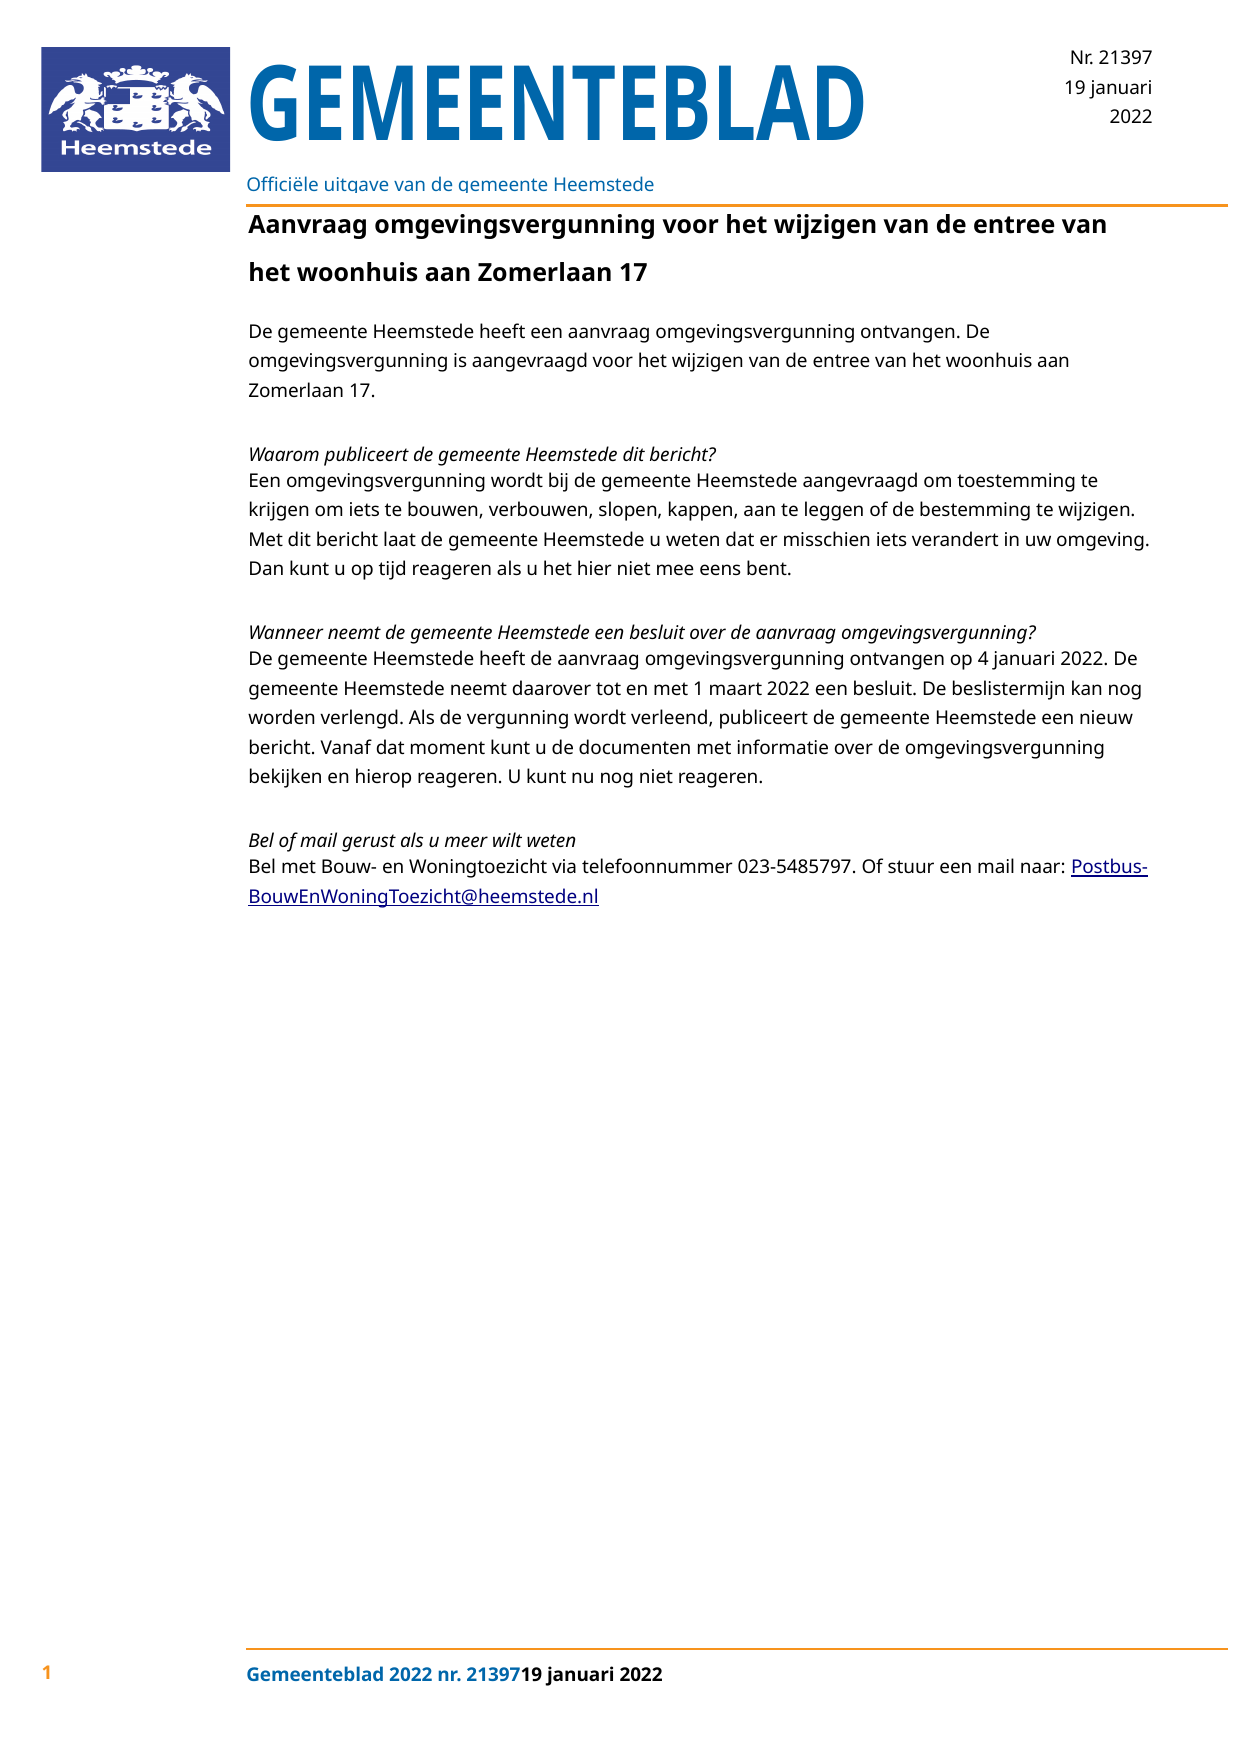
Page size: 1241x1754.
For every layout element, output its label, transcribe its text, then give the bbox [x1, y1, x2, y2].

text Bel met Bouw- en Woningtoezicht via telefoonnummer 023-5485797. Of stuur een mail naar: Postbus-BouwEnWoningToezicht@heemstede.nl [248, 853, 1152, 908]
text Een omgevingsvergunning wordt bij de gemeente Heemstede aangevraagd om toestemming te krijgen om iets te bouwen, verbouwen, slopen, kappen, aan te leggen of de bestemming te wijzigen. Met dit bericht laat de gemeente Heemstede u weten dat er misschien iets verandert in uw omgeving. Dan kunt u op tijd reageren als u het hier niet mee eens bent. [248, 467, 1152, 581]
text Bel of mail gerust als u meer wilt weten [248, 827, 1152, 853]
text Aanvraag omgevingsvergunning voor het wijzigen van de entree van het woonhuis aan Zomerlaan 17 [248, 207, 1152, 288]
text De gemeente Heemstede heeft de aanvraag omgevingsvergunning ontvangen op 4 januari 2022. De gemeente Heemstede neemt daarover tot en met 1 maart 2022 een besluit. De beslistermijn kan nog worden verlengd. Als de vergunning wordt verleend, publiceert de gemeente Heemstede een nieuw bericht. Vanaf dat moment kunt u de documenten met informatie over de omgevingsvergunning bekijken en hierop reageren. U kunt nu nog niet reageren. [248, 645, 1152, 789]
text Waarom publiceert de gemeente Heemstede dit bericht? [248, 441, 1152, 467]
text Wanneer neemt de gemeente Heemstede een besluit over de aanvraag omgevingsvergunning? [248, 619, 1152, 645]
text De gemeente Heemstede heeft een aanvraag omgevingsvergunning ontvangen. De omgevingsvergunning is aangevraagd voor het wijzigen van de entree van het woonhuis aan Zomerlaan 17. [248, 318, 1152, 403]
picture [41, 47, 231, 172]
